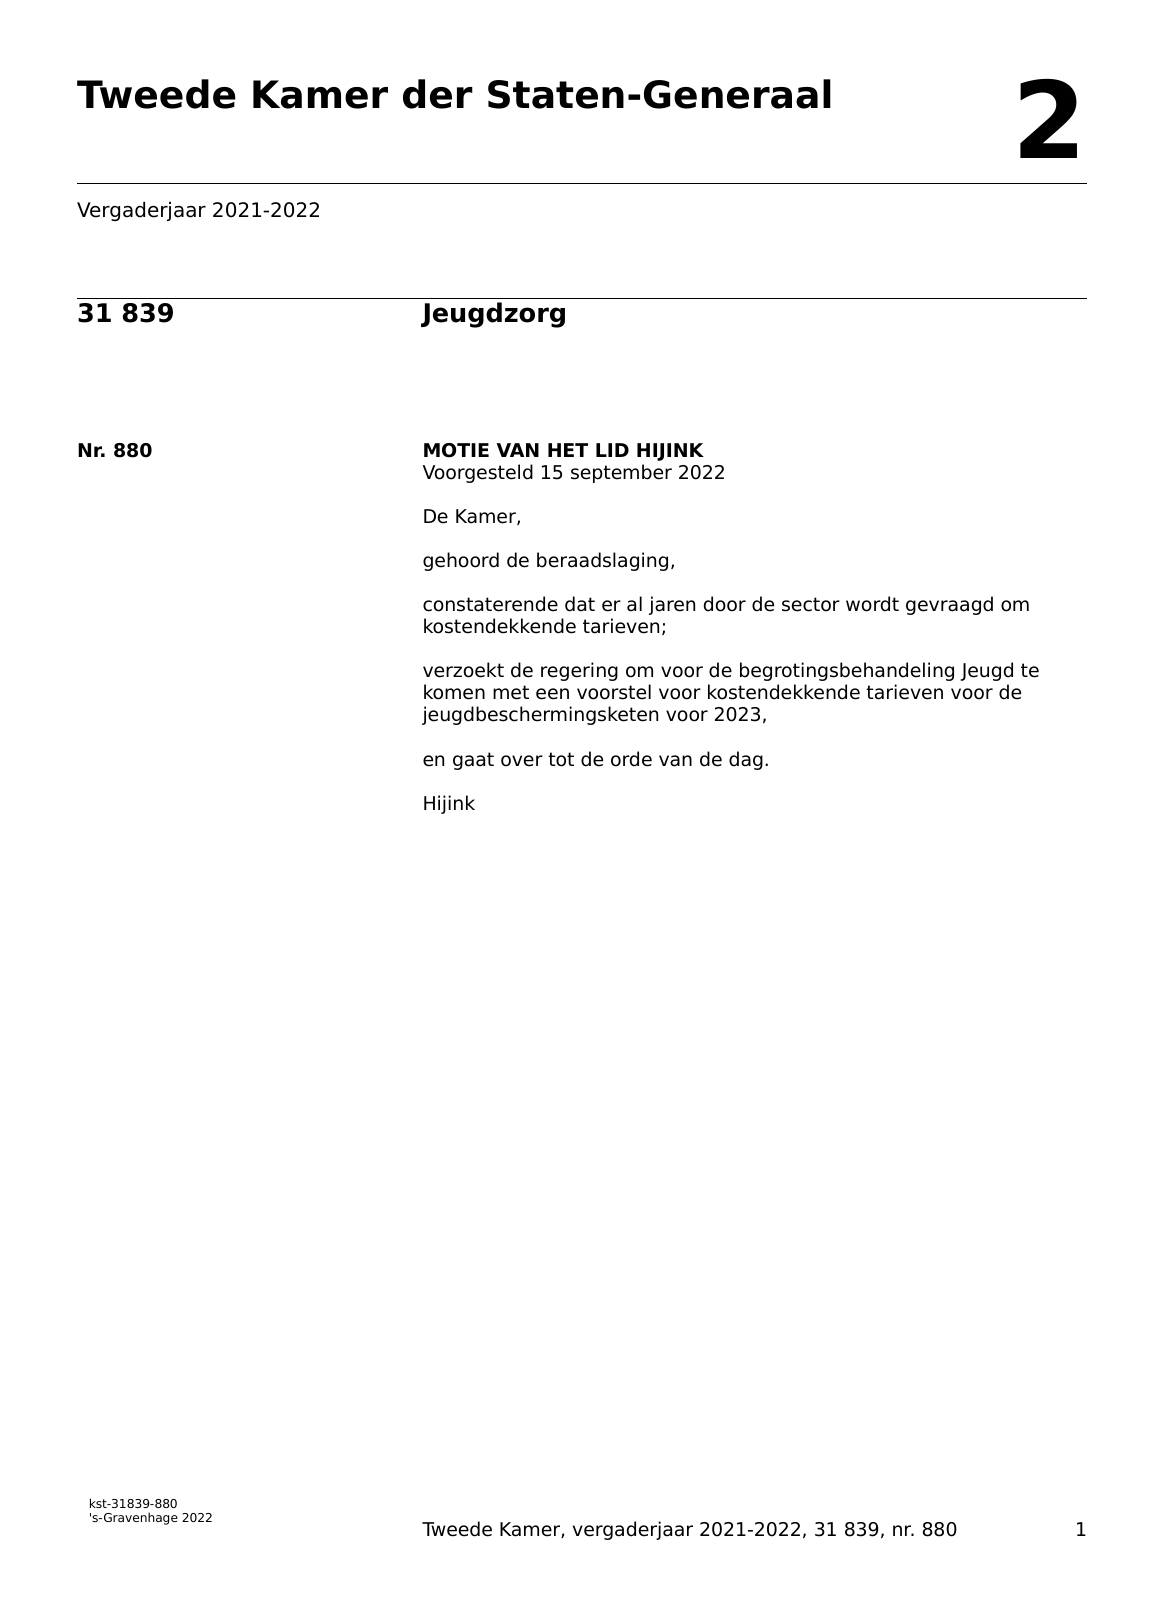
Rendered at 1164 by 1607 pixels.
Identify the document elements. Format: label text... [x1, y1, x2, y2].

table_header Tweede Kamer der Staten-Generaal [77, 59, 886, 183]
table_cell Vergaderjaar 2021-2022 [77, 184, 1087, 298]
text en gaat over tot de orde van de dag. [422, 748, 1087, 770]
text constaterende dat er al jaren door de sector wordt gevraagd om kostendekkende tarieven; [422, 594, 1087, 638]
text 's-Gravenhage 2022 [88, 1511, 323, 1525]
text De Kamer, [422, 506, 1087, 528]
subtitle Nr. 880 MOTIE VAN HET LID HIJINK [77, 440, 1087, 462]
text verzoekt de regering om voor de begrotingsbehandeling Jeugd te komen met een voorstel voor kostendekkende tarieven voor de jeugdbeschermingsketen voor 2023, [422, 660, 1087, 726]
text gehoord de beraadslaging, [422, 550, 1087, 572]
table_header 2 [886, 59, 1087, 183]
text Voorgesteld 15 september 2022 [422, 462, 1087, 484]
text Hijink [422, 793, 1087, 814]
subtitle 31 839 Jeugdzorg [77, 299, 1087, 329]
text kst-31839-880 [88, 1497, 323, 1511]
